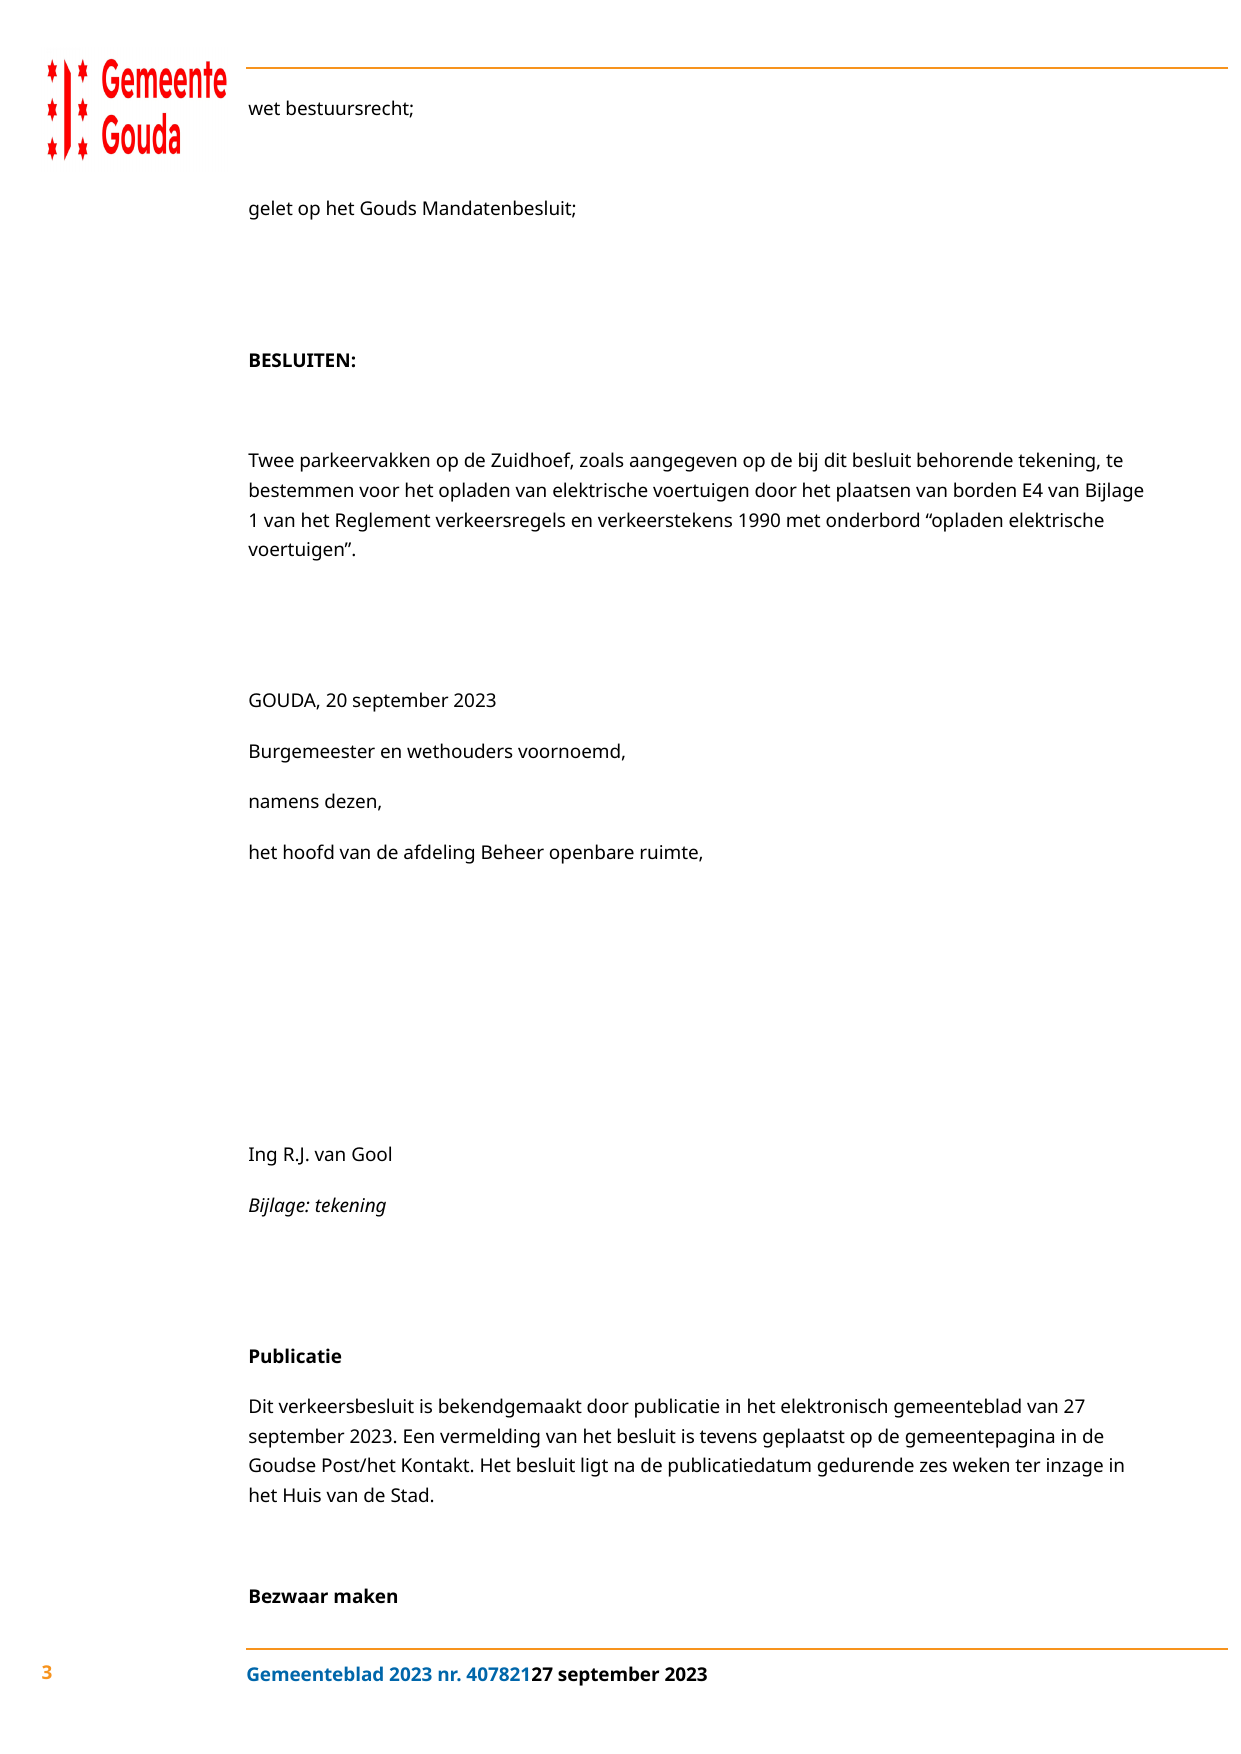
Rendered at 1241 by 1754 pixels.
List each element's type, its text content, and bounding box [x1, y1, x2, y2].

text Ing R.J. van Gool [248, 1141, 1152, 1167]
picture [41, 47, 231, 172]
text Twee parkeervakken op de Zuidhoef, zoals aangegeven op de bij dit besluit behorende tekening, te bestemmen voor het opladen van elektrische voertuigen door het plaatsen van borden E4 van Bijlage 1 van het Reglement verkeersregels en verkeerstekens 1990 met onderbord “opladen elektrische voertuigen”. [248, 448, 1152, 562]
text Bezwaar maken [248, 1583, 1152, 1609]
text Bijlage: tekening [248, 1192, 1152, 1218]
text gelet op het Gouds Mandatenbesluit; [248, 196, 1152, 221]
text het hoofd van de afdeling Beheer openbare ruimte, [248, 839, 1152, 865]
text Burgemeester en wethouders voornoemd, [248, 738, 1152, 764]
text wet bestuursrecht; [248, 95, 1152, 121]
text Dit verkeersbesluit is bekendgemaakt door publicatie in het elektronisch gemeenteblad van 27 september 2023. Een vermelding van het besluit is tevens geplaatst op de gemeentepagina in de Goudse Post/het Kontakt. Het besluit ligt na de publicatiedatum gedurende zes weken ter inzage in het Huis van de Stad. [248, 1393, 1152, 1508]
text Publicatie [248, 1343, 1152, 1369]
text BESLUITEN: [248, 347, 1152, 373]
text namens dezen, [248, 788, 1152, 814]
text GOUDA, 20 september 2023 [248, 688, 1152, 713]
